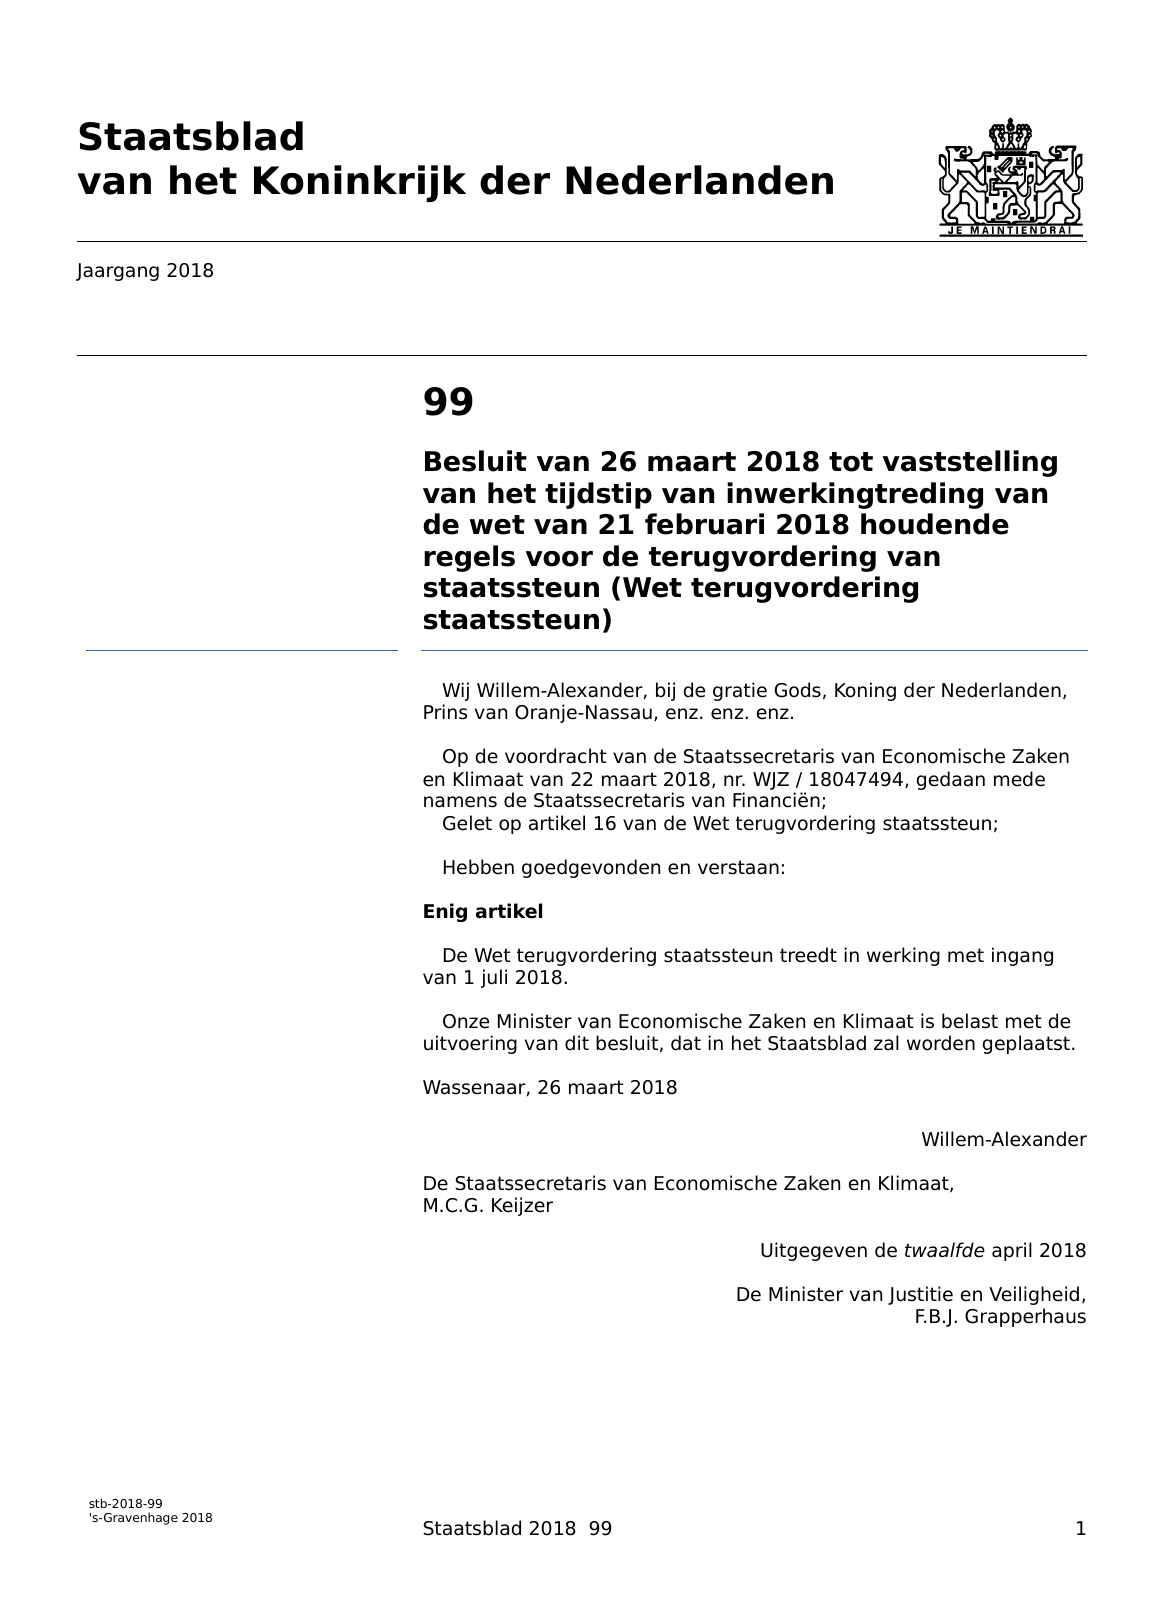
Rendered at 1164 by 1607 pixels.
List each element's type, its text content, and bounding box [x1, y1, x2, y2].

text De Staatssecretaris van Economische Zaken en Klimaat, M.C.G. Keijzer [422, 1173, 1087, 1217]
text Wassenaar, 26 maart 2018 [422, 1077, 1087, 1099]
text Willem-Alexander [422, 1129, 1087, 1151]
text Wij Willem-Alexander, bij de gratie Gods, Koning der Nederlanden, Prins van Oranje-Nassau, enz. enz. enz. [422, 680, 1087, 724]
table_header Staatsblad van het Koninkrijk der Nederlanden [77, 100, 886, 241]
text 's-Gravenhage 2018 [88, 1511, 323, 1525]
text De Wet terugvordering staatssteun treedt in werking met ingang van 1 juli 2018. [422, 945, 1087, 989]
picture [936, 115, 1087, 240]
table_header [886, 100, 1087, 241]
text Hebben goedgevonden en verstaan: [422, 857, 1087, 878]
text Onze Minister van Economische Zaken en Klimaat is belast met de uitvoering van dit besluit, dat in het Staatsblad zal worden geplaatst. [422, 1011, 1087, 1055]
text stb-2018-99 [88, 1497, 323, 1511]
text Uitgegeven de twaalfde april 2018 [422, 1239, 1087, 1261]
text Besluit van 26 maart 2018 tot vaststelling van het tijdstip van inwerkingtreding van de wet van 21 februari 2018 houdende regels voor de terugvordering van staatssteun (Wet terugvordering staatssteun) [422, 447, 1087, 636]
table_cell Jaargang 2018 [77, 242, 1087, 355]
text Gelet op artikel 16 van de Wet terugvordering staatssteun; [422, 812, 1087, 834]
subtitle 99 [422, 381, 1087, 424]
text De Minister van Justitie en Veiligheid, F.B.J. Grapperhaus [422, 1284, 1087, 1328]
text Op de voordracht van de Staatssecretaris van Economische Zaken en Klimaat van 22 maart 2018, nr. WJZ / 18047494, gedaan mede namens de Staatssecretaris van Financiën; [422, 746, 1087, 812]
subtitle Enig artikel [422, 901, 1087, 923]
